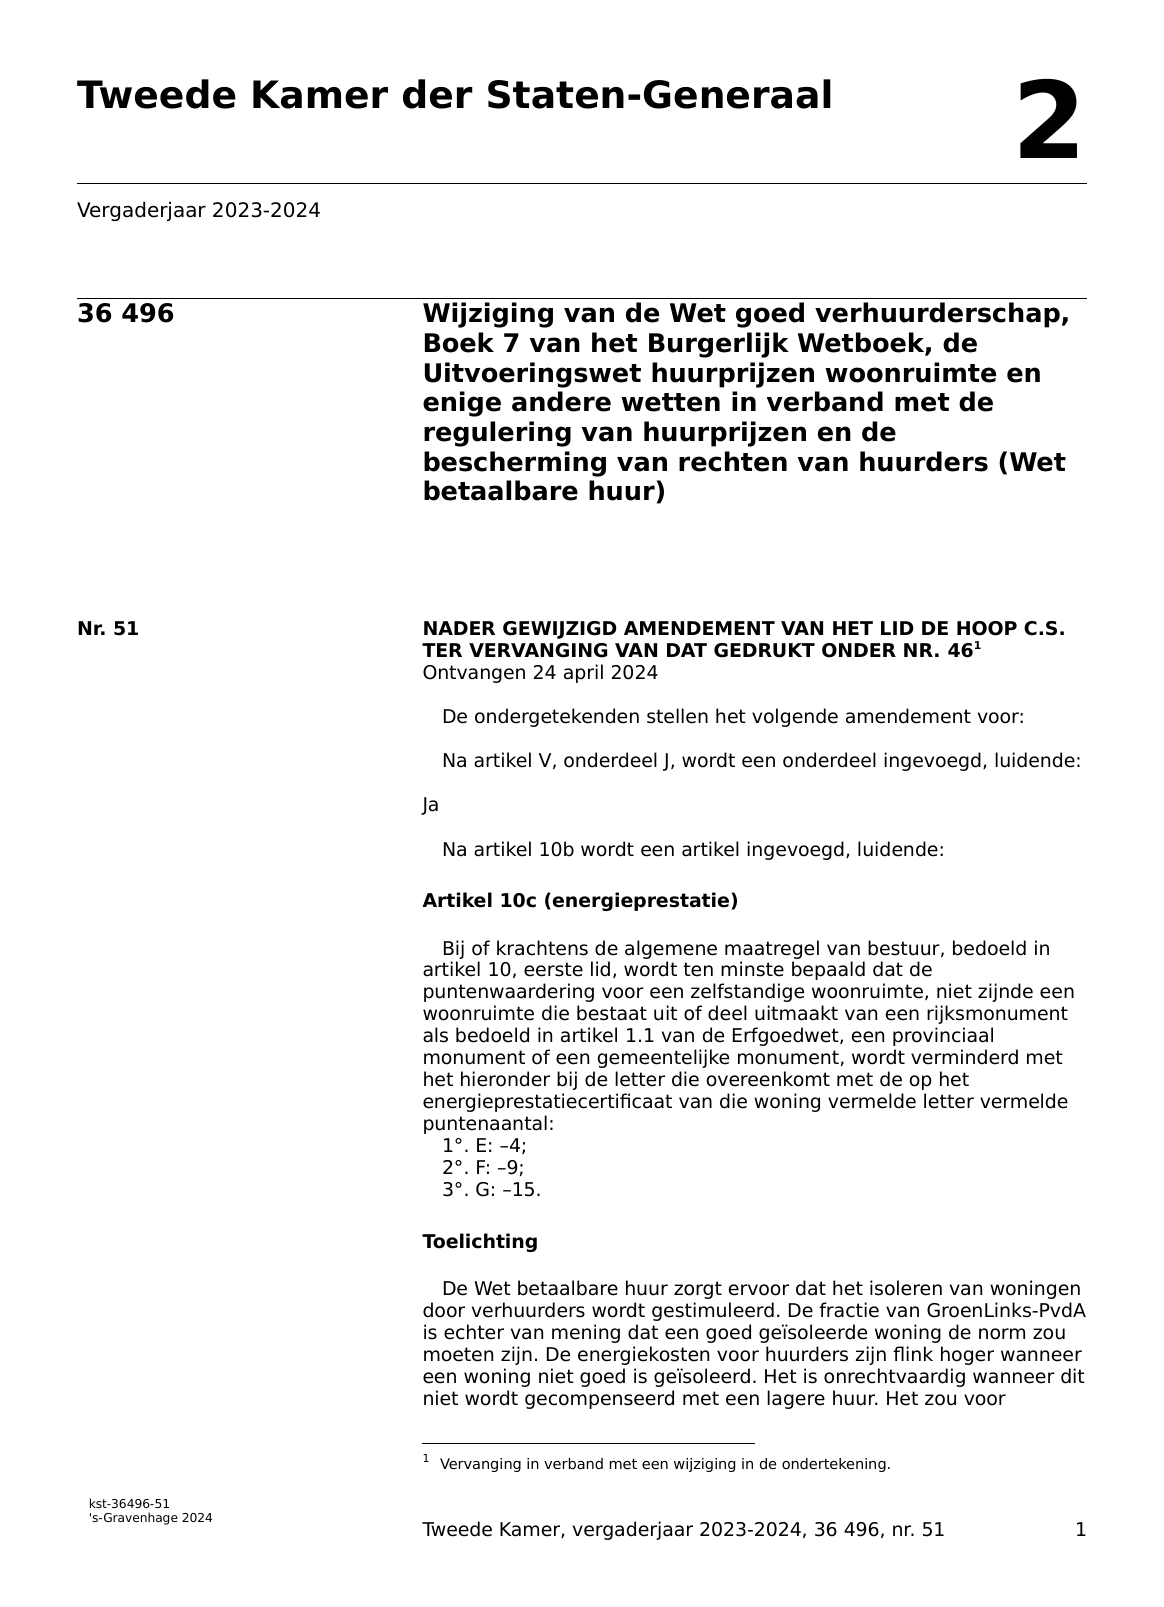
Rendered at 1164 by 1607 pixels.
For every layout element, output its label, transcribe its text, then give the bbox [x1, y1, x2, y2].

subtitle Toelichting [422, 1231, 1087, 1253]
text Na artikel V, onderdeel J, wordt een onderdeel ingevoegd, luidende: [422, 750, 1087, 772]
subtitle Artikel 10c (energieprestatie) [422, 890, 1087, 912]
subtitle 36 496 Wijziging van de Wet goed verhuurderschap, Boek 7 van het Burgerlijk Wetboek, de Uitvoeringswet huurprijzen woonruimte en enige andere wetten in verband met de regulering van huurprijzen en de bescherming van rechten van huurders (Wet betaalbare huur) [77, 299, 1087, 507]
text Vervanging in verband met een wijziging in de ondertekening. [422, 1452, 1087, 1474]
text Ontvangen 24 april 2024 [422, 662, 1087, 684]
table_header 2 [886, 59, 1087, 183]
text kst-36496-51 [88, 1497, 323, 1511]
text 's-Gravenhage 2024 [88, 1511, 323, 1525]
table_header Tweede Kamer der Staten-Generaal [77, 59, 886, 183]
text 3°. G: –15. [422, 1179, 1087, 1201]
text 2°. F: –9; [422, 1157, 1087, 1179]
text Bij of krachtens de algemene maatregel van bestuur, bedoeld in artikel 10, eerste lid, wordt ten minste bepaald dat de puntenwaardering voor een zelfstandige woonruimte, niet zijnde een woonruimte die bestaat uit of deel uitmaakt van een rijksmonument als bedoeld in artikel 1.1 van de Erfgoedwet, een provinciaal monument of een gemeentelijke monument, wordt verminderd met het hieronder bij de letter die overeenkomt met de op het energieprestatiecertificaat van die woning vermelde letter vermelde puntenaantal: [422, 937, 1087, 1135]
table_cell Vergaderjaar 2023-2024 [77, 184, 1087, 298]
text 1°. E: –4; [422, 1135, 1087, 1157]
text De Wet betaalbare huur zorgt ervoor dat het isoleren van woningen door verhuurders wordt gestimuleerd. De fractie van GroenLinks-PvdA is echter van mening dat een goed geïsoleerde woning de norm zou moeten zijn. De energiekosten voor huurders zijn flink hoger wanneer een woning niet goed is geïsoleerd. Het is onrechtvaardig wanneer dit niet wordt gecompenseerd met een lagere huur. Het zou voor [422, 1278, 1087, 1410]
text Na artikel 10b wordt een artikel ingevoegd, luidende: [422, 838, 1087, 860]
text De ondergetekenden stellen het volgende amendement voor: [422, 706, 1087, 728]
text Ja [422, 794, 1087, 816]
subtitle Nr. 51 NADER GEWIJZIGD AMENDEMENT VAN HET LID DE HOOP C.S. TER VERVANGING VAN DAT GEDRUKT ONDER NR. 46 [77, 618, 1087, 662]
